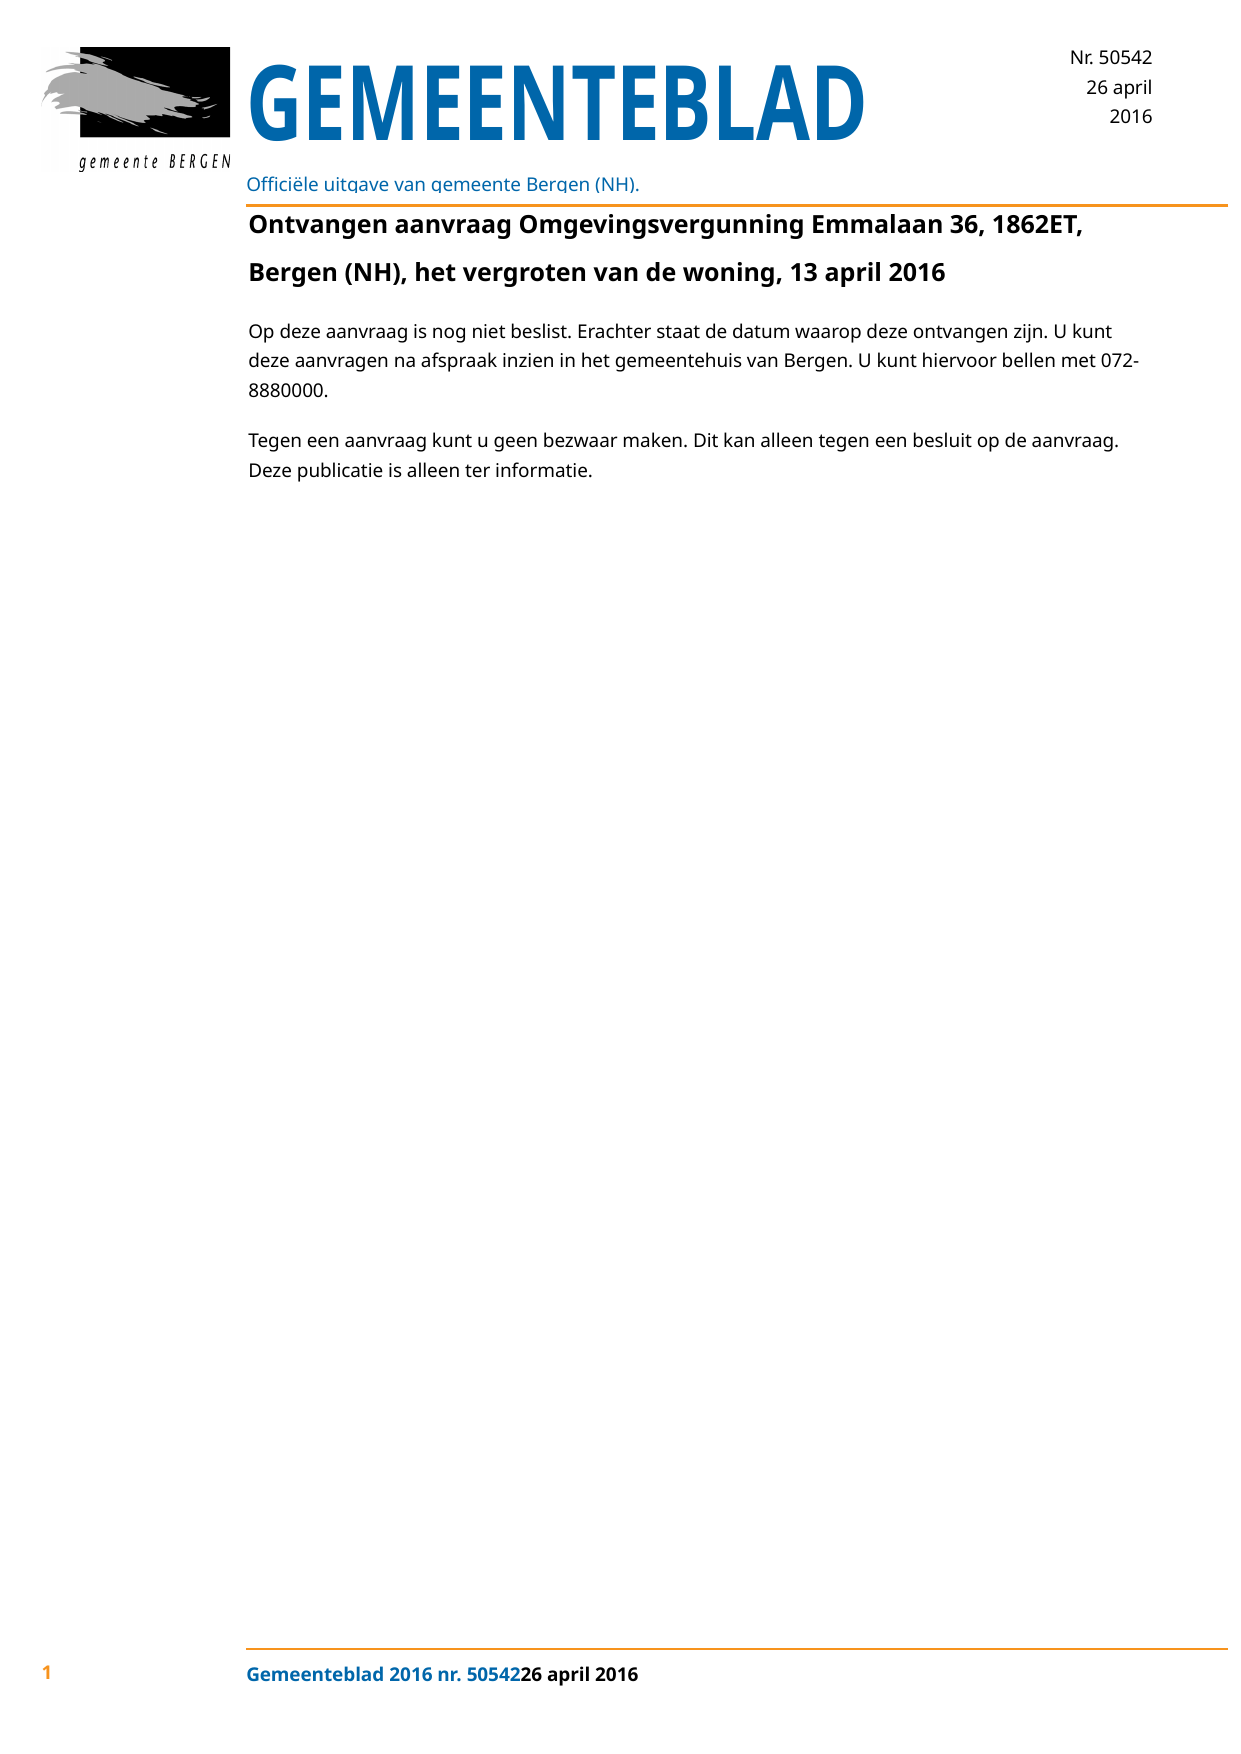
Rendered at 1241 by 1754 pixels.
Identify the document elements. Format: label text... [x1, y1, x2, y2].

text Op deze aanvraag is nog niet beslist. Erachter staat de datum waarop deze ontvangen zijn. U kunt deze aanvragen na afspraak inzien in het gemeentehuis van Bergen. U kunt hiervoor bellen met 072-8880000. [248, 318, 1152, 403]
picture [41, 47, 231, 172]
text Ontvangen aanvraag Omgevingsvergunning Emmalaan 36, 1862ET, Bergen (NH), het vergroten van de woning, 13 april 2016 [248, 207, 1152, 288]
text Tegen een aanvraag kunt u geen bezwaar maken. Dit kan alleen tegen een besluit op de aanvraag. Deze publicatie is alleen ter informatie. [248, 427, 1152, 483]
